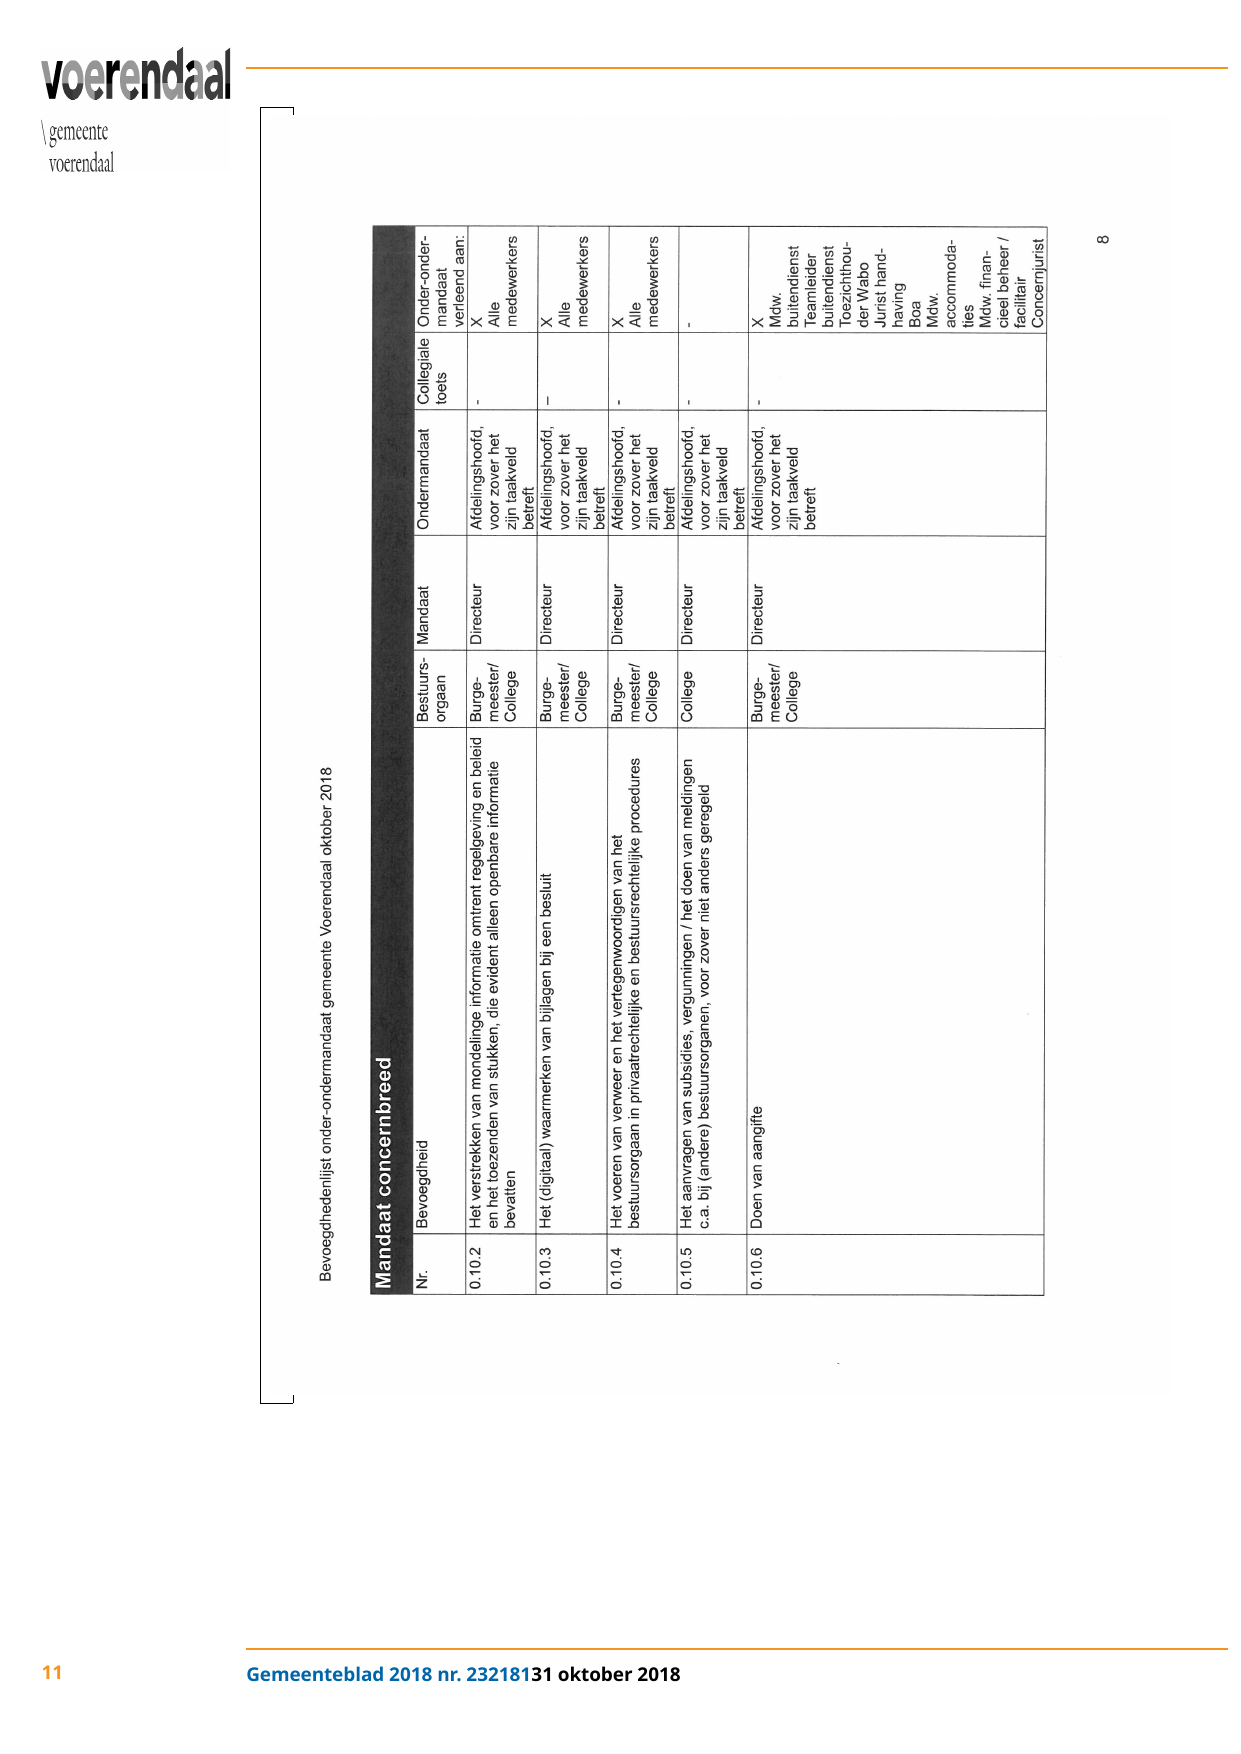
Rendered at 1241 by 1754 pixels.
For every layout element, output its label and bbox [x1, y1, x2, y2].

picture [41, 47, 231, 172]
picture [268, 115, 1173, 1395]
